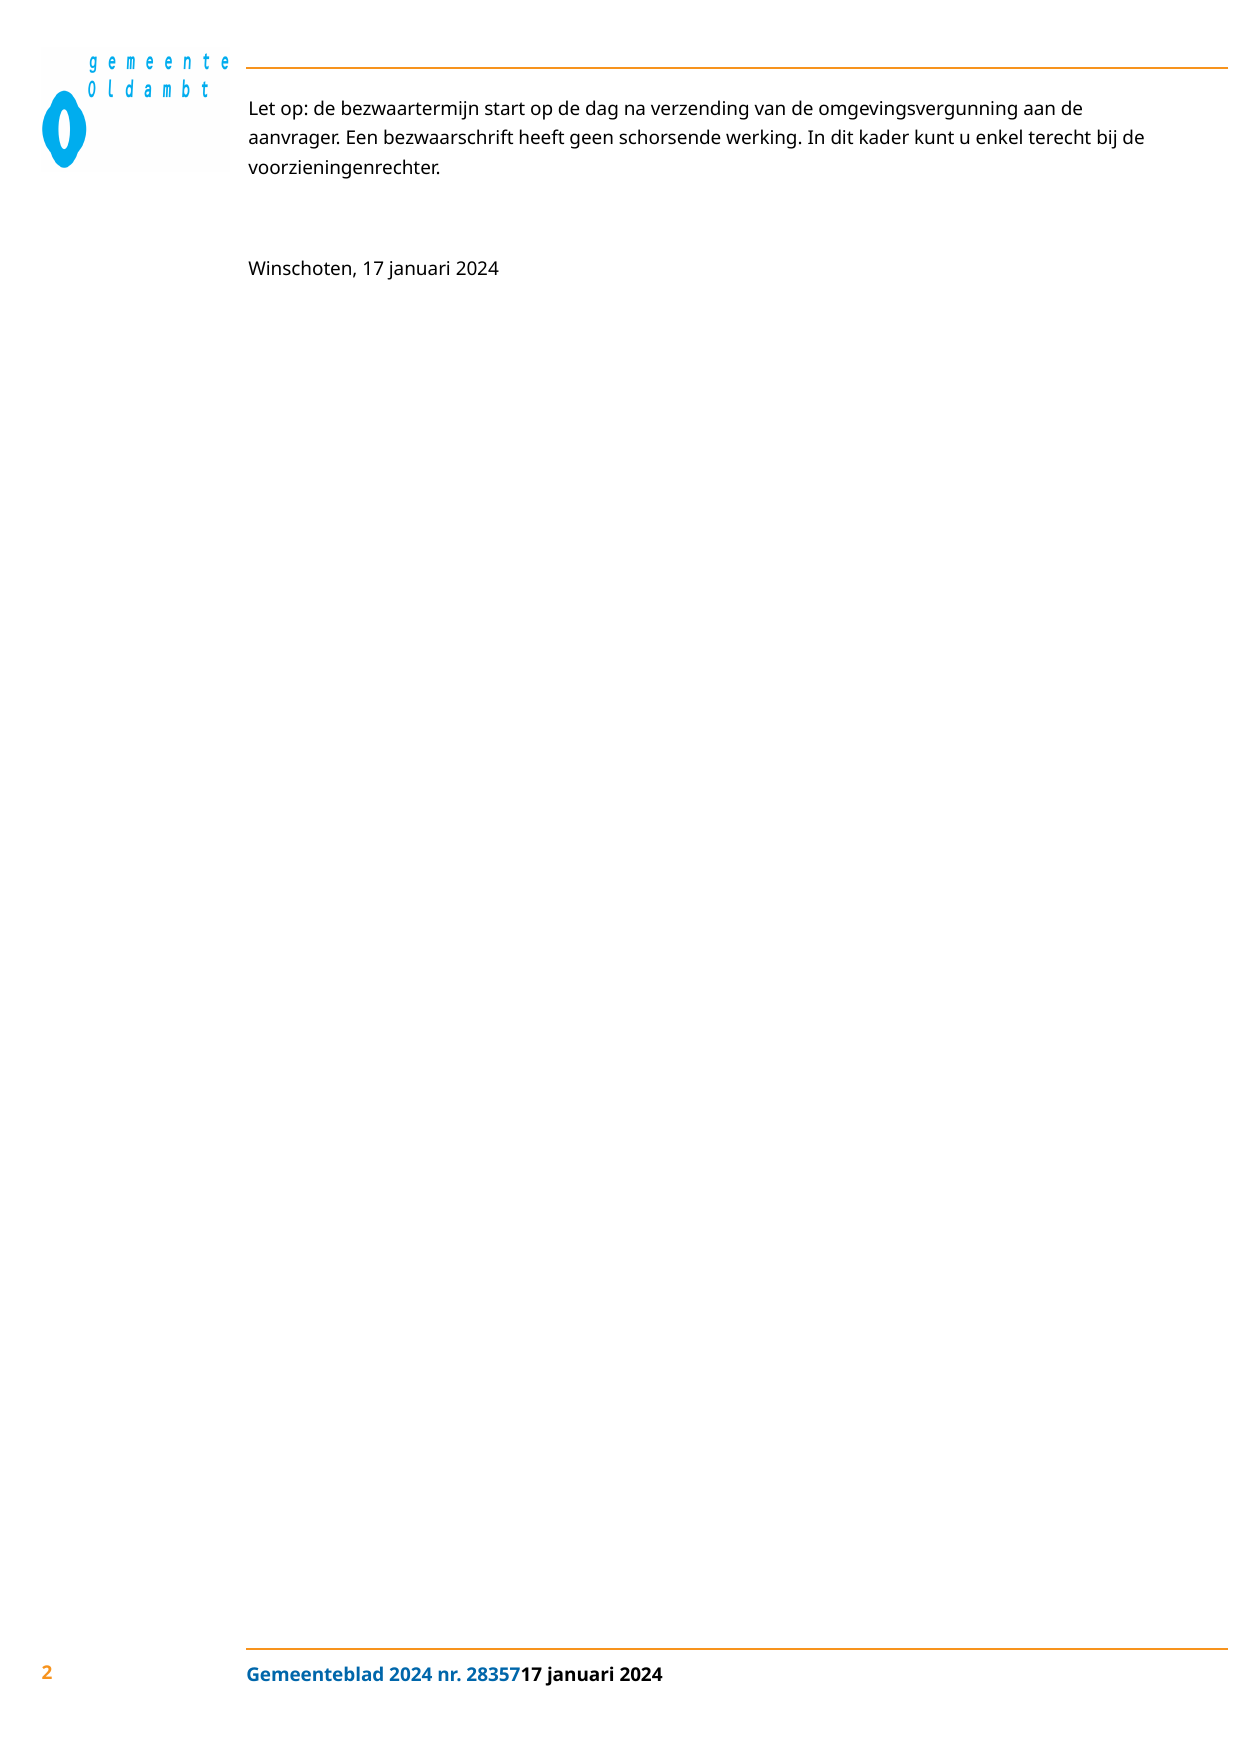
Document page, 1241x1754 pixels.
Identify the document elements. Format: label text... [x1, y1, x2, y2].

text Let op: de bezwaartermijn start op de dag na verzending van de omgevingsvergunning aan de aanvrager. Een bezwaarschrift heeft geen schorsende werking. In dit kader kunt u enkel terecht bij de voorzieningenrechter. [248, 95, 1152, 180]
picture [41, 47, 231, 172]
text Winschoten, 17 januari 2024 [248, 255, 1152, 281]
